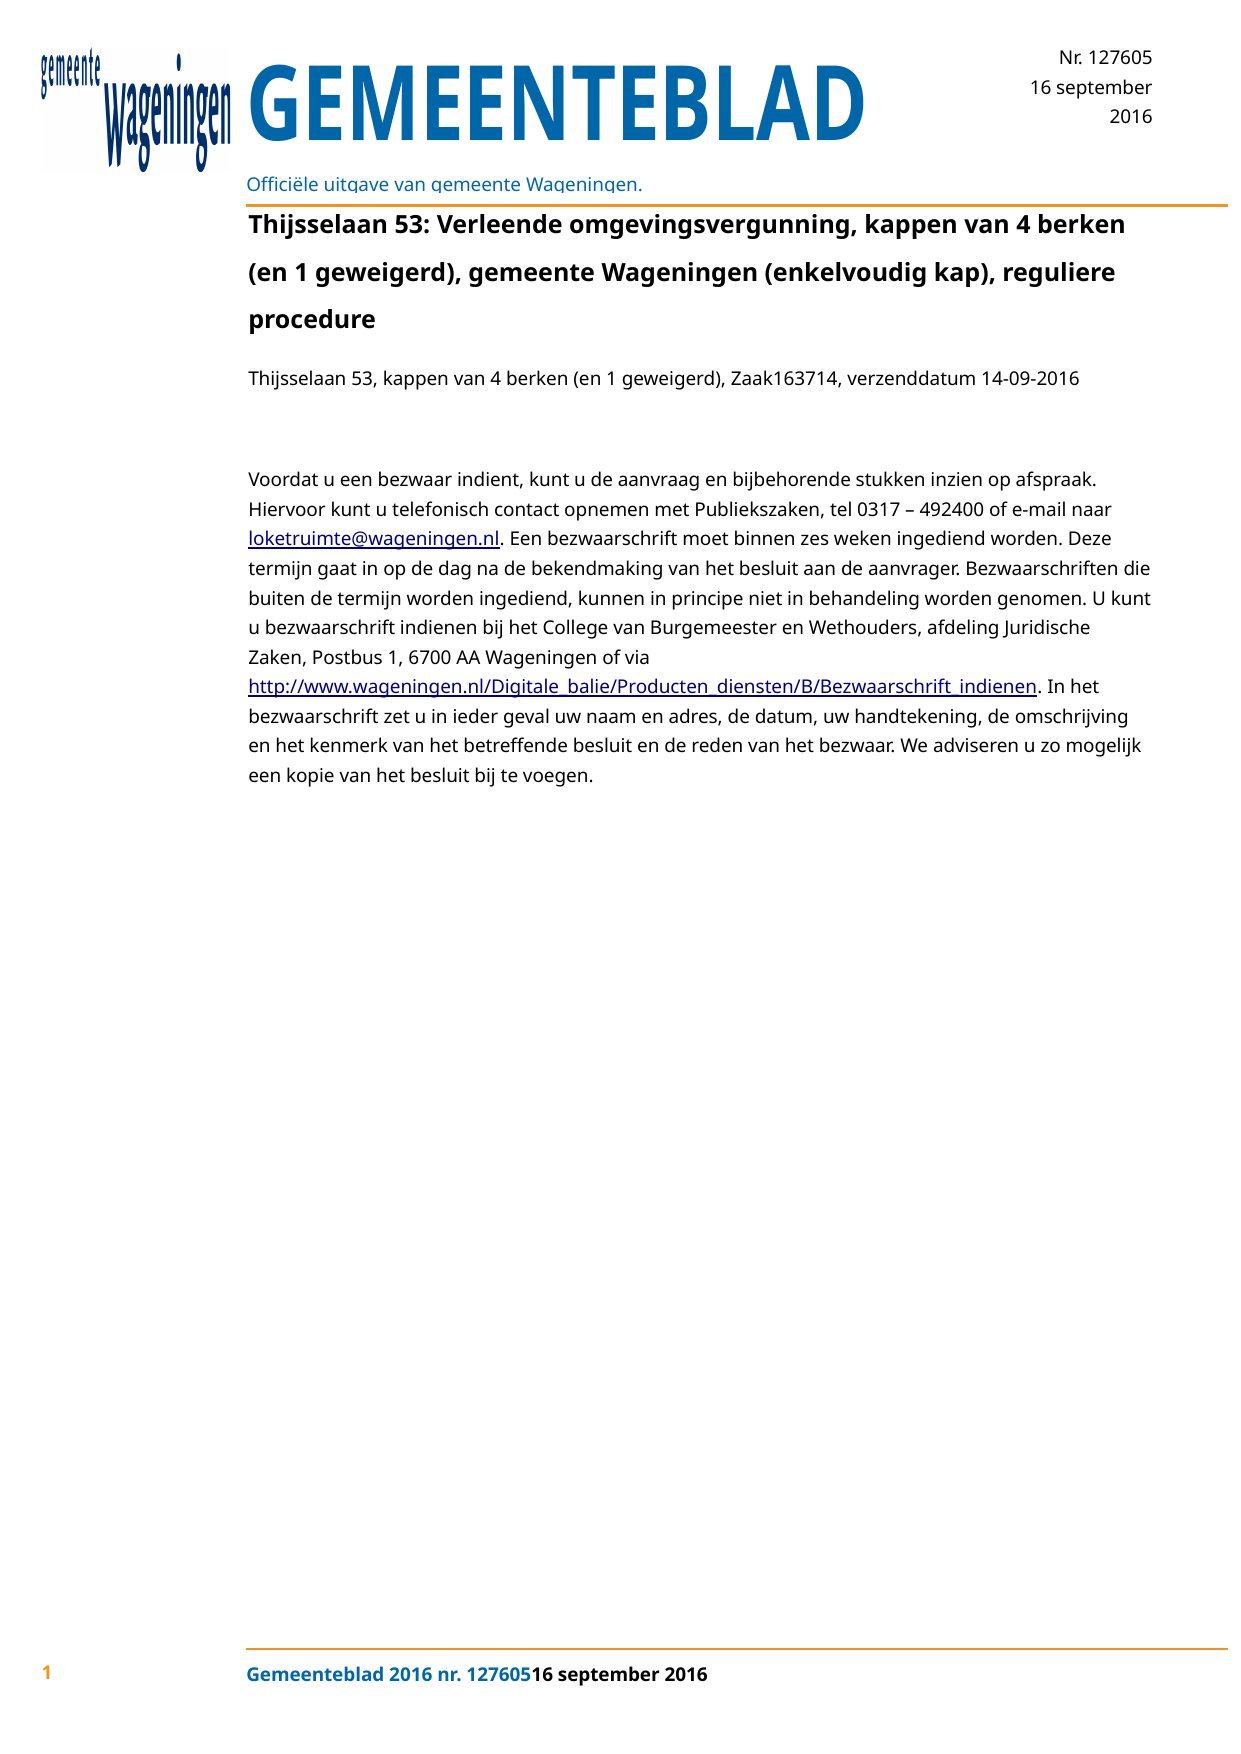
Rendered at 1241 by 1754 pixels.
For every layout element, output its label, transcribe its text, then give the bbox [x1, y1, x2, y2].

picture [41, 47, 231, 172]
text Voordat u een bezwaar indient, kunt u de aanvraag en bijbehorende stukken inzien op afspraak. Hiervoor kunt u telefonisch contact opnemen met Publiekszaken, tel 0317 – 492400 of e-mail naar loketruimte@wageningen.nl. Een bezwaarschrift moet binnen zes weken ingediend worden. Deze termijn gaat in op de dag na de bekendmaking van het besluit aan de aanvrager. Bezwaarschriften die buiten de termijn worden ingediend, kunnen in principe niet in behandeling worden genomen. U kunt u bezwaarschrift indienen bij het College van Burgemeester en Wethouders, afdeling Juridische Zaken, Postbus 1, 6700 AA Wageningen of via http://www.wageningen.nl/Digitale_balie/Producten_diensten/B/Bezwaarschrift_indienen. In het bezwaarschrift zet u in ieder geval uw naam en adres, de datum, uw handtekening, de omschrijving en het kenmerk van het betreffende besluit en de reden van het bezwaar. We adviseren u zo mogelijk een kopie van het besluit bij te voegen. [248, 466, 1152, 788]
text Thijsselaan 53, kappen van 4 berken (en 1 geweigerd), Zaak163714, verzenddatum 14-09-2016 [248, 366, 1152, 391]
text Thijsselaan 53: Verleende omgevingsvergunning, kappen van 4 berken (en 1 geweigerd), gemeente Wageningen (enkelvoudig kap), reguliere procedure [248, 207, 1152, 336]
